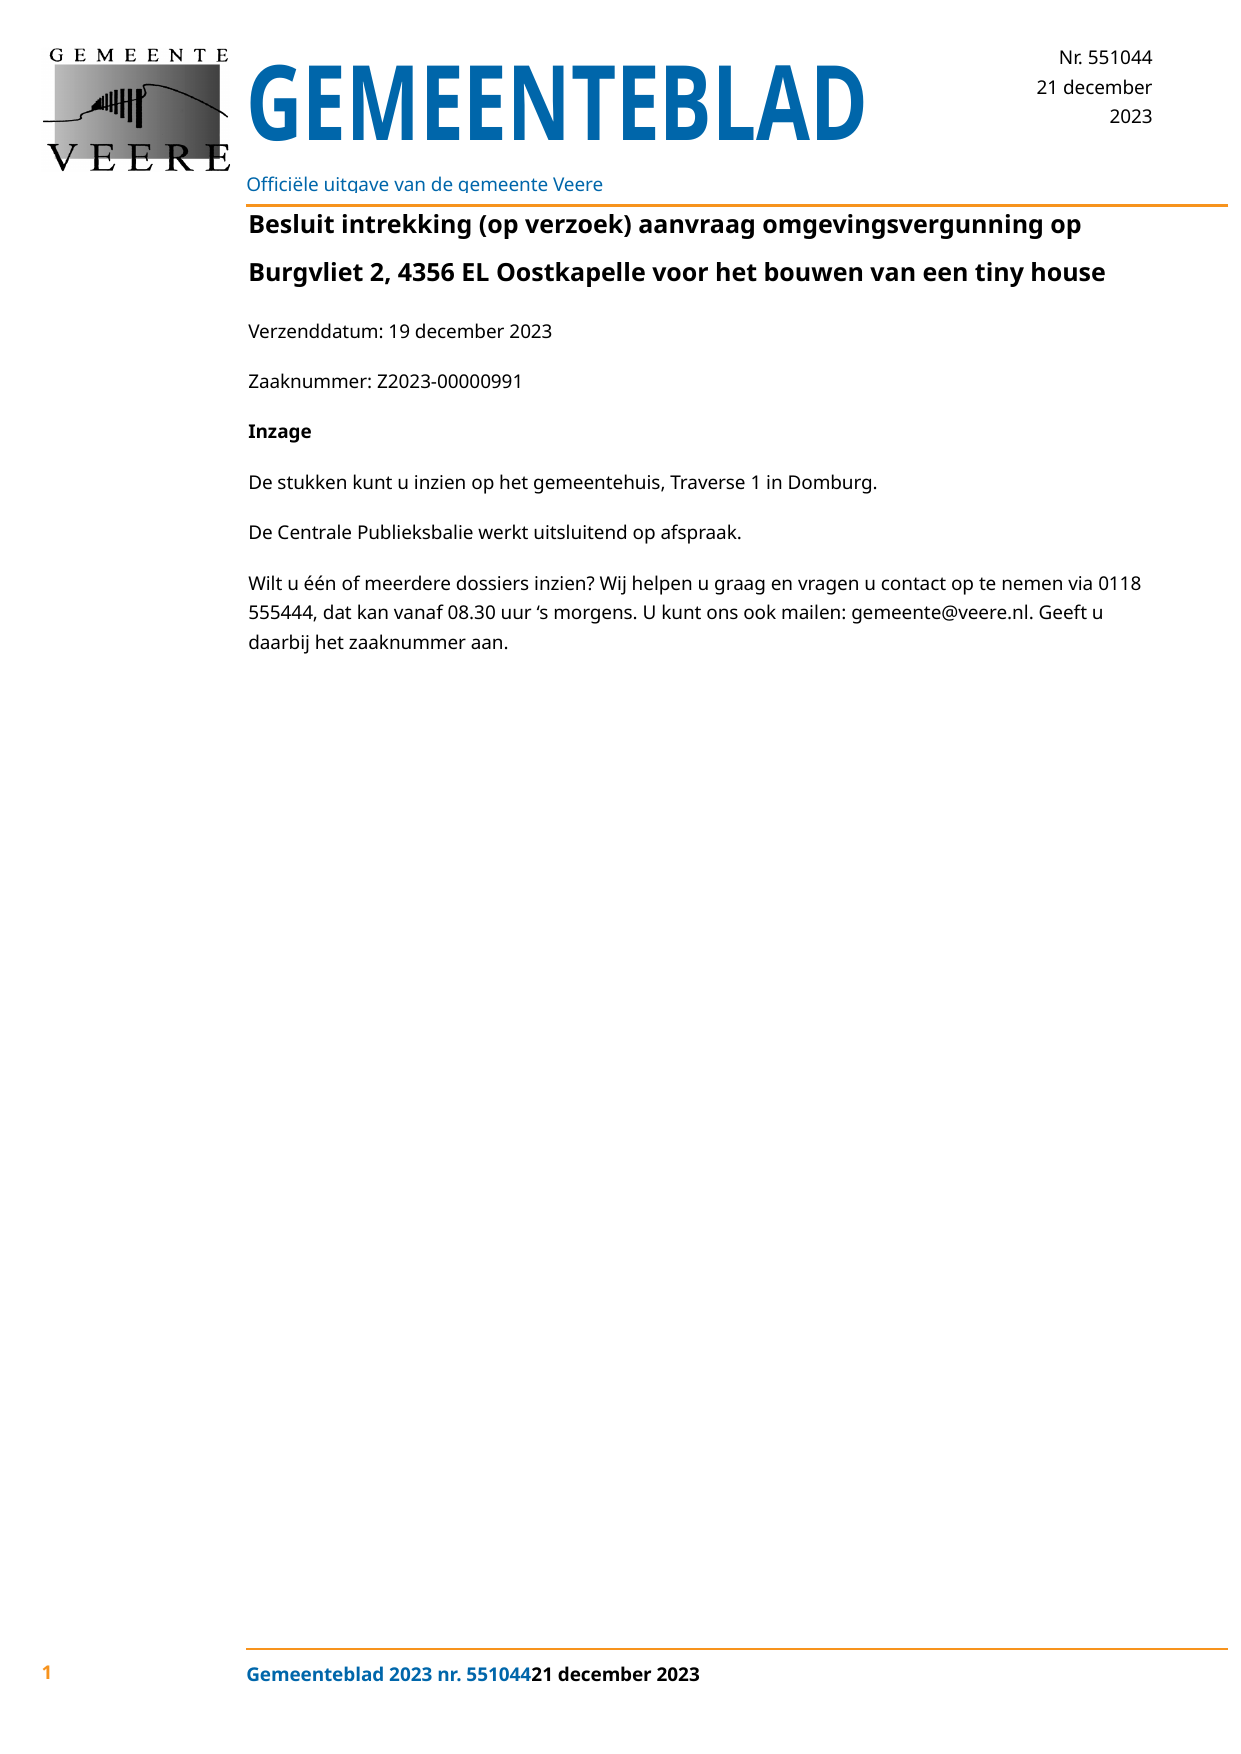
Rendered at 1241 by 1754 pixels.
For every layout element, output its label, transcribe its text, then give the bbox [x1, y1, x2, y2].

text Verzenddatum: 19 december 2023 [248, 318, 1152, 344]
text Besluit intrekking (op verzoek) aanvraag omgevingsvergunning op Burgvliet 2, 4356 EL Oostkapelle voor het bouwen van een tiny house [248, 207, 1152, 288]
text Zaaknummer: Z2023-00000991 [248, 368, 1152, 394]
text De stukken kunt u inzien op het gemeentehuis, Traverse 1 in Domburg. [248, 469, 1152, 495]
picture [41, 47, 231, 172]
text Wilt u één of meerdere dossiers inzien? Wij helpen u graag en vragen u contact op te nemen via 0118 555444, dat kan vanaf 08.30 uur ‘s morgens. U kunt ons ook mailen: gemeente@veere.nl. Geeft u daarbij het zaaknummer aan. [248, 570, 1152, 655]
text De Centrale Publieksbalie werkt uitsluitend op afspraak. [248, 519, 1152, 545]
text Inzage [248, 419, 1152, 444]
